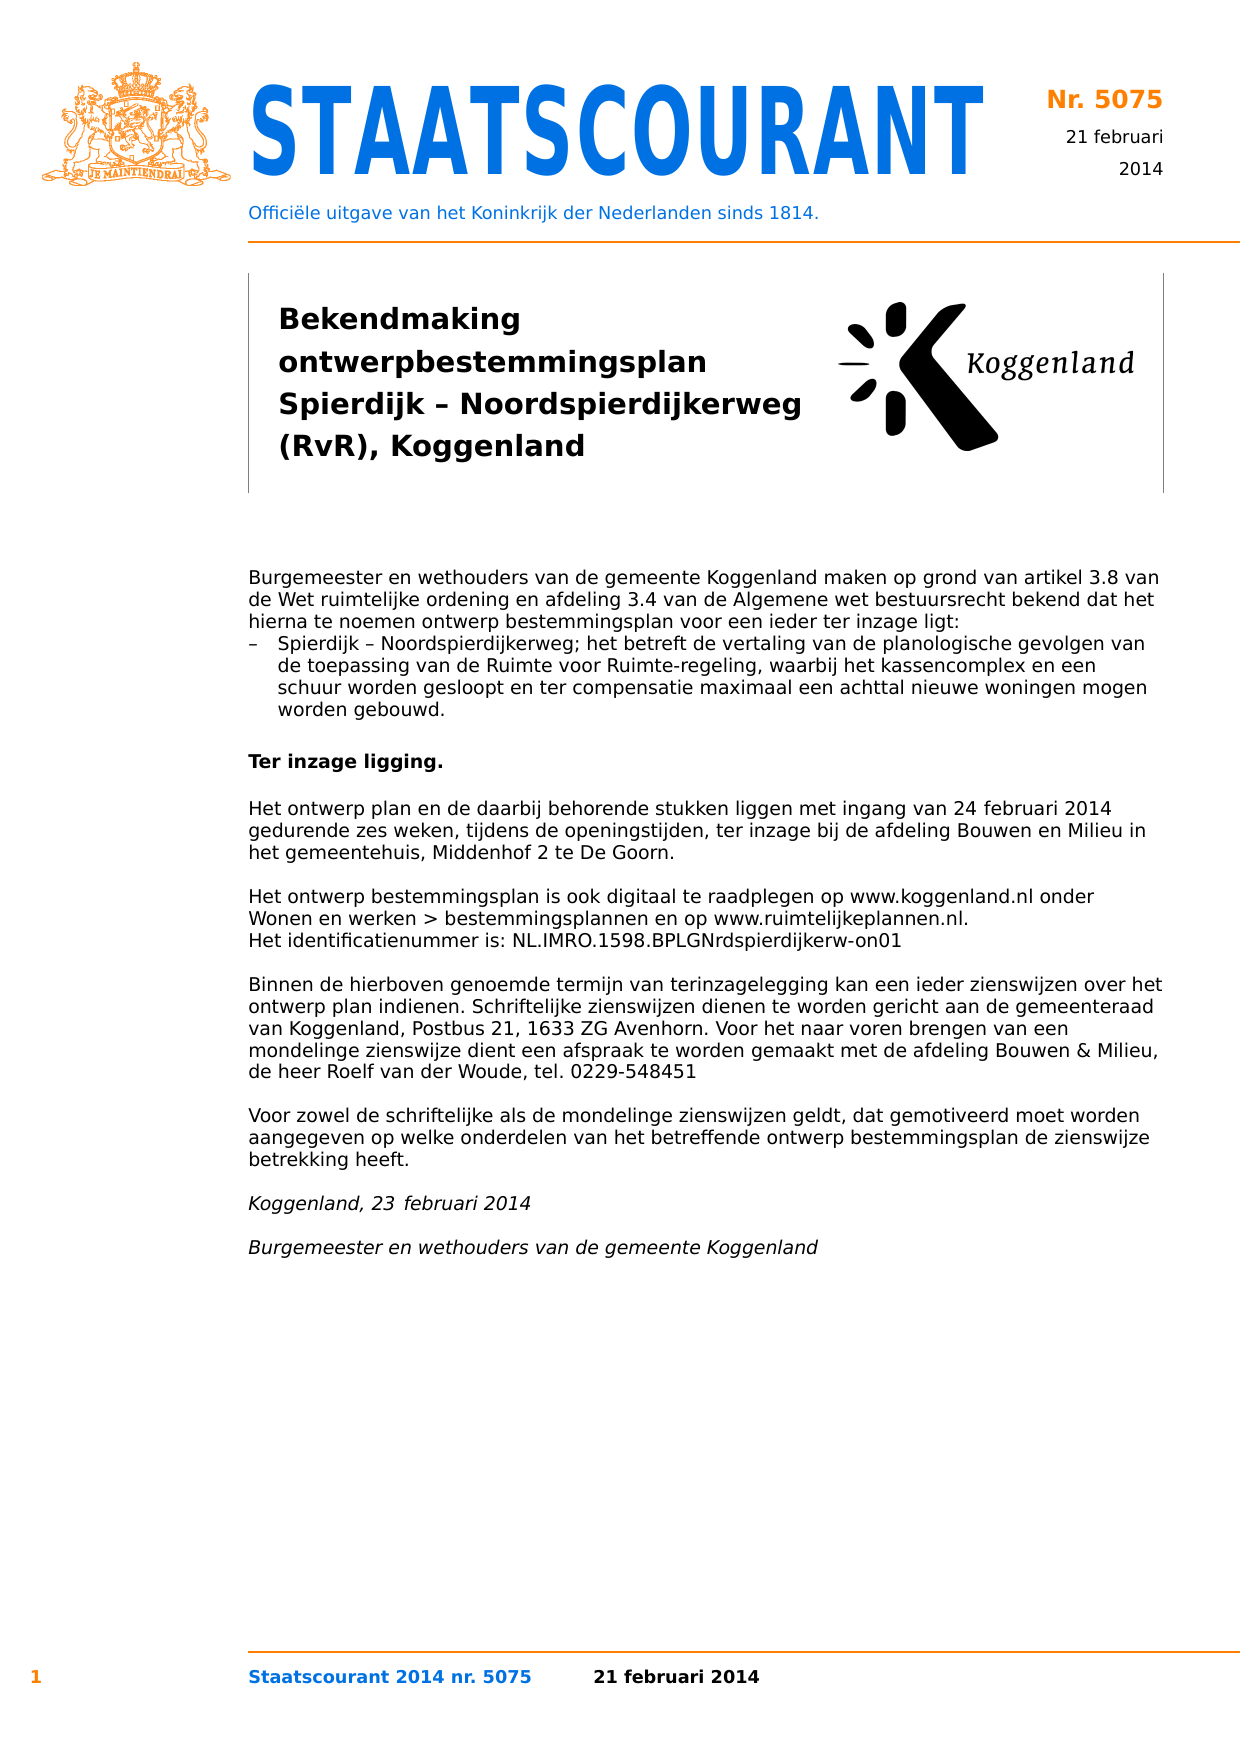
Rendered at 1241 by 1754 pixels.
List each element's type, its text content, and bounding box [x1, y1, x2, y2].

text Burgemeester en wethouders van de gemeente Koggenland maken op grond van artikel 3.8 van de Wet ruimtelijke ordening en afdeling 3.4 van de Algemene wet bestuursrecht bekend dat het hierna te noemen ontwerp bestemmingsplan voor een ieder ter inzage ligt: [248, 567, 1163, 633]
table_cell Officiële uitgave van het Koninkrijk der Nederlanden sinds 1814. [248, 203, 1240, 241]
text Het ontwerp bestemmingsplan is ook digitaal te raadplegen op www.koggenland.nl onder Wonen en werken > bestemmingsplannen en op www.ruimtelijkeplannen.nl. [248, 886, 1163, 930]
subtitle Bekendmaking ontwerpbestemmingsplan Spierdijk – Noordspierdijkerweg (RvR), Koggenland [249, 273, 1163, 493]
text Koggenland, 23 februari 2014 [248, 1193, 1163, 1215]
picture [838, 302, 1134, 451]
subtitle Ter inzage ligging. [248, 751, 1163, 773]
text Het ontwerp plan en de daarbij behorende stukken liggen met ingang van 24 februari 2014 gedurende zes weken, tijdens de openingstijden, ter inzage bij de afdeling Bouwen en Milieu in het gemeentehuis, Middenhof 2 te De Goorn. [248, 798, 1163, 864]
text Binnen de hierboven genoemde termijn van terinzagelegging kan een ieder zienswijzen over het ontwerp plan indienen. Schriftelijke zienswijzen dienen te worden gericht aan de gemeenteraad van Koggenland, Postbus 21, 1633 ZG Avenhorn. Voor het naar voren brengen van een mondelinge zienswijze dient een afspraak te worden gemaakt met de afdeling Bouwen & Milieu, de heer Roelf van der Woude, tel. 0229-548451 [248, 973, 1163, 1083]
table_cell 21 februari [998, 121, 1240, 153]
table_cell 2014 [998, 153, 1240, 203]
picture [41, 62, 231, 186]
text – Spierdijk – Noordspierdijkerweg; het betreft de vertaling van de planologische gevolgen van de toepassing van de Ruimte voor Ruimte-regeling, waarbij het kassencomplex en een schuur worden gesloopt en ter compensatie maximaal een achttal nieuwe woningen mogen worden gebouwd. [248, 633, 1163, 721]
table_header STAATSCOURANT [248, 62, 998, 203]
table_header Nr. 5075 [998, 62, 1240, 121]
text Burgemeester en wethouders van de gemeente Koggenland [248, 1237, 1163, 1259]
text Voor zowel de schriftelijke als de mondelinge zienswijzen geldt, dat gemotiveerd moet worden aangegeven op welke onderdelen van het betreffende ontwerp bestemmingsplan de zienswijze betrekking heeft. [248, 1105, 1163, 1171]
table_header [25, 62, 248, 241]
text Het identificatienummer is: NL.IMRO.1598.BPLGNrdspierdijkerw-on01 [248, 930, 1163, 952]
